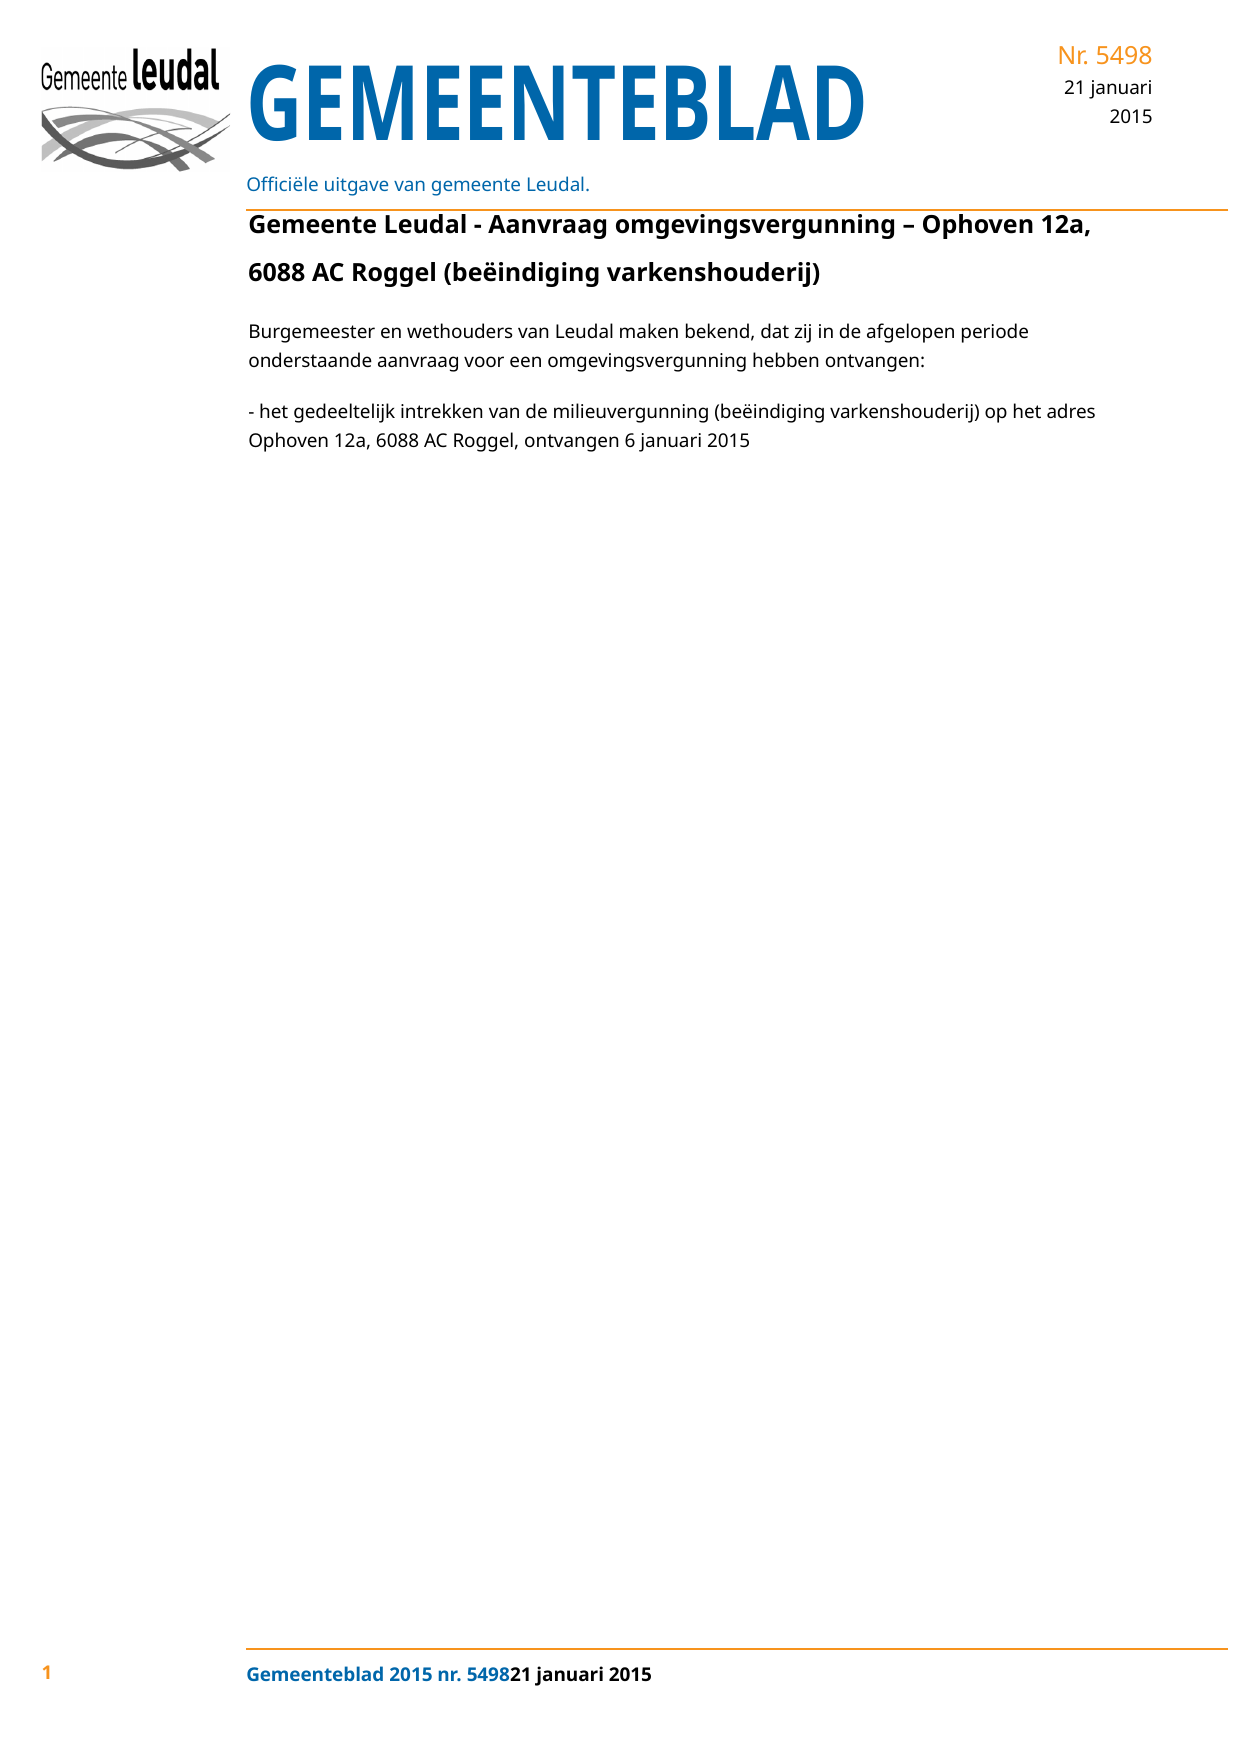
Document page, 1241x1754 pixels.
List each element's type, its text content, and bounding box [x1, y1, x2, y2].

text Burgemeester en wethouders van Leudal maken bekend, dat zij in de afgelopen periode onderstaande aanvraag voor een omgevingsvergunning hebben ontvangen: [248, 318, 1152, 373]
text - het gedeeltelijk intrekken van de milieuvergunning (beëindiging varkenshouderij) op het adres Ophoven 12a, 6088 AC Roggel, ontvangen 6 januari 2015 [248, 398, 1152, 453]
text Gemeente Leudal - Aanvraag omgevingsvergunning – Ophoven 12a, 6088 AC Roggel (beëindiging varkenshouderij) [248, 211, 1152, 288]
picture [41, 47, 231, 172]
